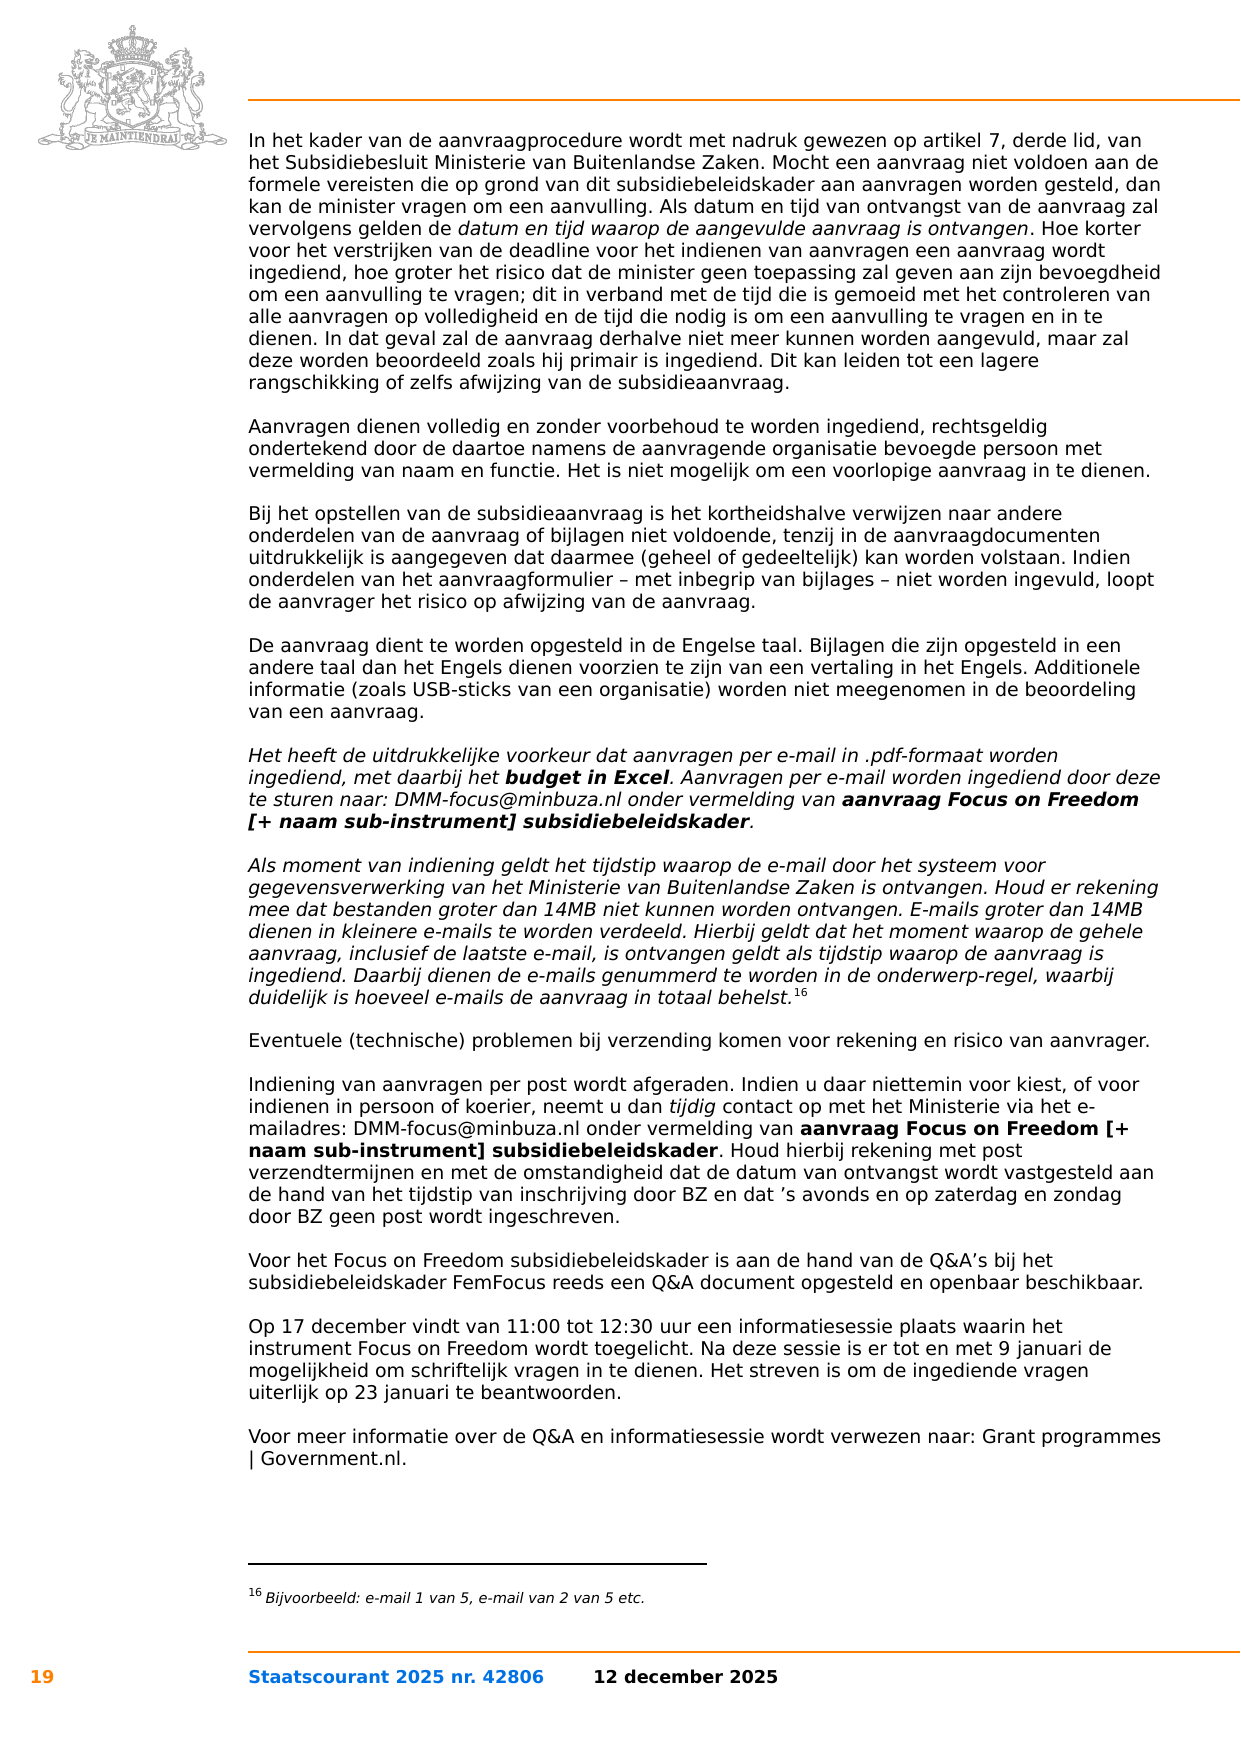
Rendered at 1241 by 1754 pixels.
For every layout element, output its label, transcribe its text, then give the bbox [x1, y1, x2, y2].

picture [38, 25, 227, 150]
text Voor meer informatie over de Q&A en informatiesessie wordt verwezen naar: Grant programmes | Government.nl. [248, 1426, 1163, 1469]
text In het kader van de aanvraagprocedure wordt met nadruk gewezen op artikel 7, derde lid, van het Subsidiebesluit Ministerie van Buitenlandse Zaken. Mocht een aanvraag niet voldoen aan de formele vereisten die op grond van dit subsidiebeleidskader aan aanvragen worden gesteld, dan kan de minister vragen om een aanvulling. Als datum en tijd van ontvangst van de aanvraag zal vervolgens gelden de datum en tijd waarop de aangevulde aanvraag is ontvangen. Hoe korter voor het verstrijken van de deadline voor het indienen van aanvragen een aanvraag wordt ingediend, hoe groter het risico dat de minister geen toepassing zal geven aan zijn bevoegdheid om een aanvulling te vragen; dit in verband met de tijd die is gemoeid met het controleren van alle aanvragen op volledigheid en de tijd die nodig is om een aanvulling te vragen en in te dienen. In dat geval zal de aanvraag derhalve niet meer kunnen worden aangevuld, maar zal deze worden beoordeeld zoals hij primair is ingediend. Dit kan leiden tot een lagere rangschikking of zelfs afwijzing van de subsidieaanvraag. [248, 130, 1163, 394]
text Bij het opstellen van de subsidieaanvraag is het kortheidshalve verwijzen naar andere onderdelen van de aanvraag of bijlagen niet voldoende, tenzij in de aanvraagdocumenten uitdrukkelijk is aangegeven dat daarmee (geheel of gedeeltelijk) kan worden volstaan. Indien onderdelen van het aanvraagformulier – met inbegrip van bijlages – niet worden ingevuld, loopt de aanvrager het risico op afwijzing van de aanvraag. [248, 503, 1163, 613]
text Het heeft de uitdrukkelijke voorkeur dat aanvragen per e-mail in .pdf-formaat worden ingediend, met daarbij het budget in Excel. Aanvragen per e-mail worden ingediend door deze te sturen naar: DMM-focus@minbuza.nl onder vermelding van aanvraag Focus on Freedom [+ naam sub-instrument] subsidiebeleidskader. [248, 745, 1163, 833]
text Eventuele (technische) problemen bij verzending komen voor rekening en risico van aanvrager. [248, 1030, 1163, 1052]
text Indiening van aanvragen per post wordt afgeraden. Indien u daar niettemin voor kiest, of voor indienen in persoon of koerier, neemt u dan tijdig contact op met het Ministerie via het e-mailadres: DMM-focus@minbuza.nl onder vermelding van aanvraag Focus on Freedom [+ naam sub-instrument] subsidiebeleidskader. Houd hierbij rekening met post verzendtermijnen en met de omstandigheid dat de datum van ontvangst wordt vastgesteld aan de hand van het tijdstip van inschrijving door BZ en dat ’s avonds en op zaterdag en zondag door BZ geen post wordt ingeschreven. [248, 1074, 1163, 1228]
text Als moment van indiening geldt het tijdstip waarop de e-mail door het systeem voor gegevensverwerking van het Ministerie van Buitenlandse Zaken is ontvangen. Houd er rekening mee dat bestanden groter dan 14MB niet kunnen worden ontvangen. E-mails groter dan 14MB dienen in kleinere e-mails te worden verdeeld. Hierbij geldt dat het moment waarop de gehele aanvraag, inclusief de laatste e-mail, is ontvangen geldt als tijdstip waarop de aanvraag is ingediend. Daarbij dienen de e-mails genummerd te worden in de onderwerp-regel, waarbij duidelijk is hoeveel e-mails de aanvraag in totaal behelst. [248, 855, 1163, 1008]
text De aanvraag dient te worden opgesteld in de Engelse taal. Bijlagen die zijn opgesteld in een andere taal dan het Engels dienen voorzien te zijn van een vertaling in het Engels. Additionele informatie (zoals USB-sticks van een organisatie) worden niet meegenomen in de beoordeling van een aanvraag. [248, 635, 1163, 723]
text Op 17 december vindt van 11:00 tot 12:30 uur een informatiesessie plaats waarin het instrument Focus on Freedom wordt toegelicht. Na deze sessie is er tot en met 9 januari de mogelijkheid om schriftelijk vragen in te dienen. Het streven is om de ingediende vragen uiterlijk op 23 januari te beantwoorden. [248, 1316, 1163, 1404]
text Voor het Focus on Freedom subsidiebeleidskader is aan de hand van de Q&A’s bij het subsidiebeleidskader FemFocus reeds een Q&A document opgesteld en openbaar beschikbaar. [248, 1250, 1163, 1294]
text Aanvragen dienen volledig en zonder voorbehoud te worden ingediend, rechtsgeldig ondertekend door de daartoe namens de aanvragende organisatie bevoegde persoon met vermelding van naam en functie. Het is niet mogelijk om een voorlopige aanvraag in te dienen. [248, 416, 1163, 481]
text Bijvoorbeeld: e-mail 1 van 5, e-mail van 2 van 5 etc. [248, 1586, 1163, 1608]
